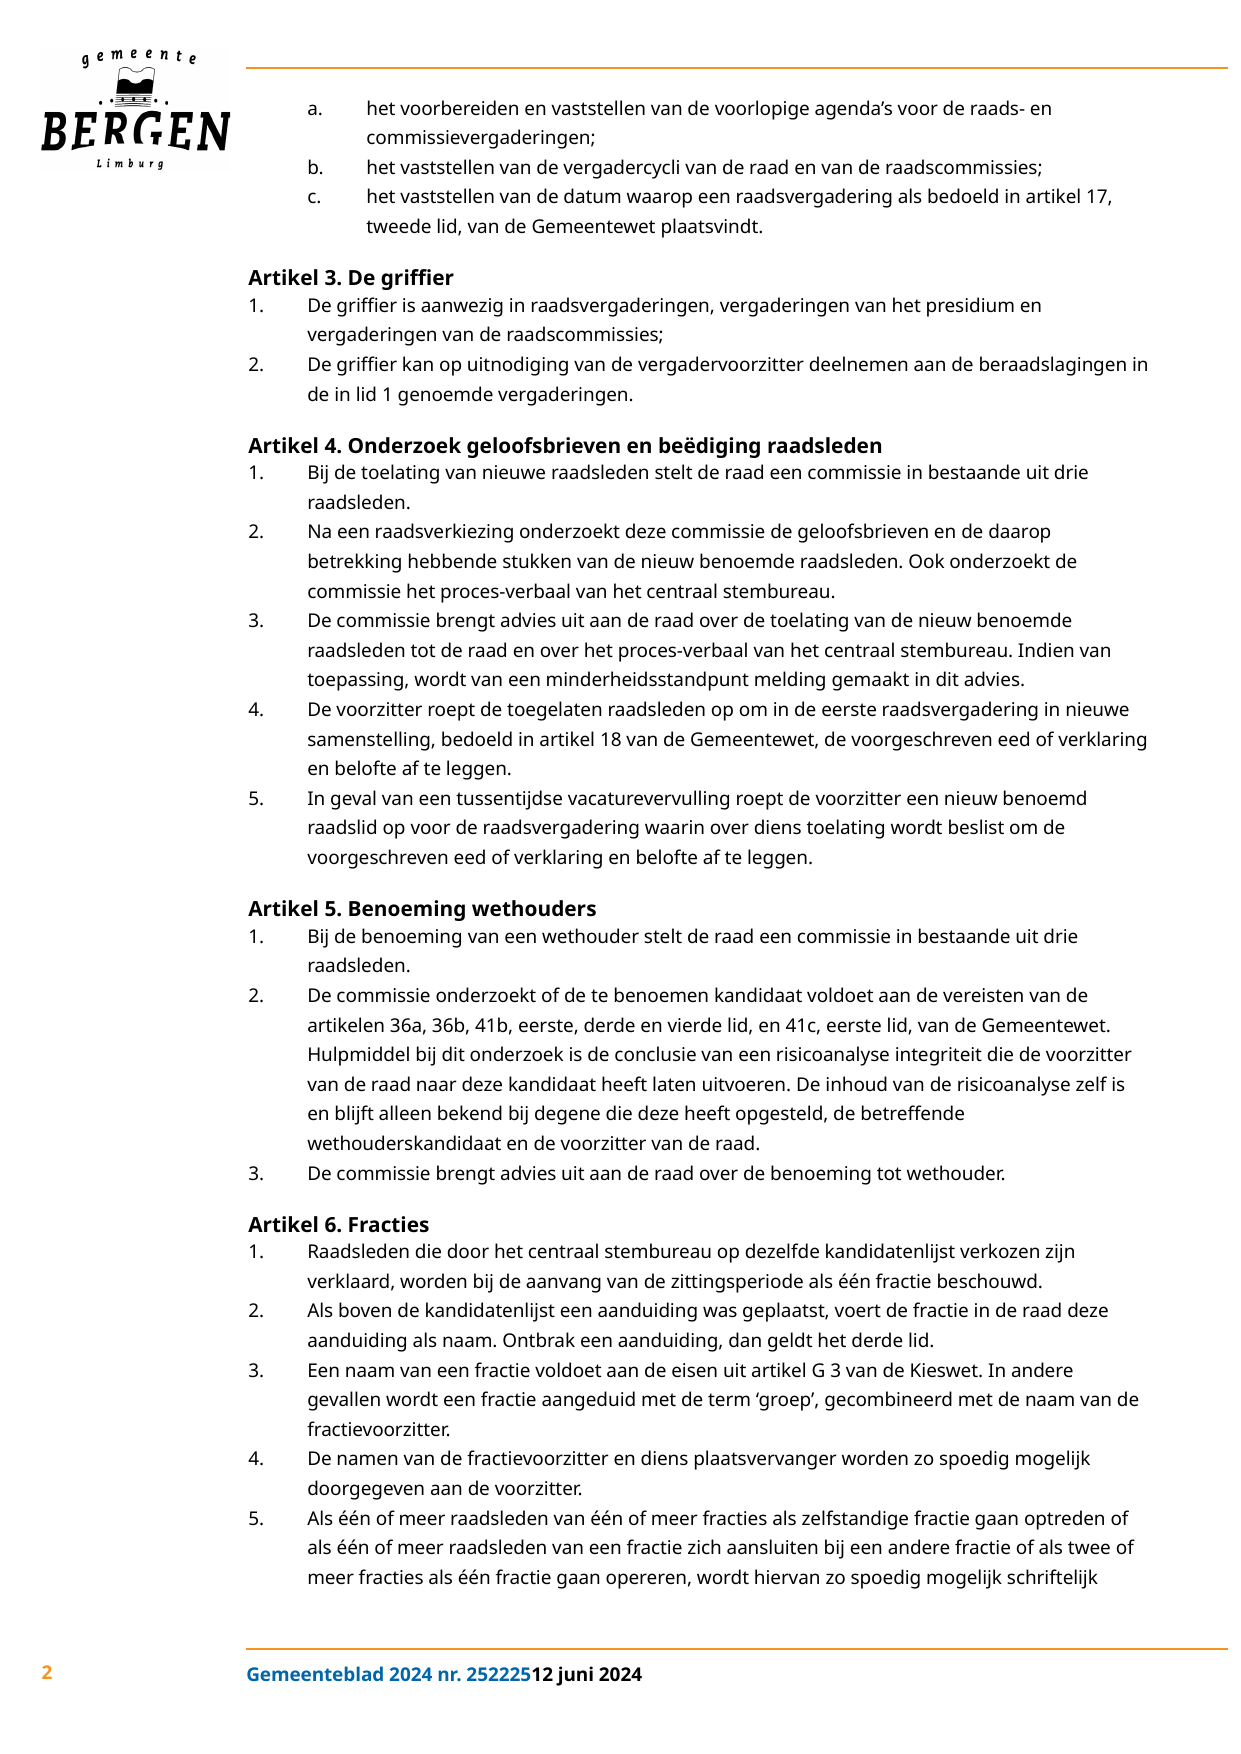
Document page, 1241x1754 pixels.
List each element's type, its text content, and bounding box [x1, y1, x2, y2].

picture [41, 47, 231, 172]
list In geval van een tussentijdse vacaturevervulling roept de voorzitter een nieuw benoemd raadslid op voor de raadsvergadering waarin over diens toelating wordt beslist om de voorgeschreven eed of verklaring en belofte af te leggen. [248, 785, 1152, 870]
list De voorzitter roept de toegelaten raadsleden op om in de eerste raadsvergadering in nieuwe samenstelling, bedoeld in artikel 18 van de Gemeentewet, de voorgeschreven eed of verklaring en belofte af te leggen. [248, 696, 1152, 781]
list De commissie onderzoekt of de te benoemen kandidaat voldoet aan de vereisten van de artikelen 36a, 36b, 41b, eerste, derde en vierde lid, en 41c, eerste lid, van de Gemeentewet. Hulpmiddel bij dit onderzoek is de conclusie van een risicoanalyse integriteit die de voorzitter van de raad naar deze kandidaat heeft laten uitvoeren. De inhoud van de risicoanalyse zelf is en blijft alleen bekend bij degene die deze heeft opgesteld, de betreffende wethouderskandidaat en de voorzitter van de raad. [248, 982, 1152, 1156]
text Artikel 4. Onderzoek geloofsbrieven en beëdiging raadsleden [248, 431, 1152, 459]
text Artikel 3. De griffier [248, 263, 1152, 292]
list De commissie brengt advies uit aan de raad over de benoeming tot wethouder. [248, 1160, 1152, 1185]
list De namen van de fractievoorzitter en diens plaatsvervanger worden zo spoedig mogelijk doorgegeven aan de voorzitter. [248, 1446, 1152, 1501]
list Een naam van een fractie voldoet aan de eisen uit artikel G 3 van de Kieswet. In andere gevallen wordt een fractie aangeduid met de term ‘groep’, gecombineerd met de naam van de fractievoorzitter. [248, 1357, 1152, 1442]
list Raadsleden die door het centraal stembureau op dezelfde kandidatenlijst verkozen zijn verklaard, worden bij de aanvang van de zittingsperiode als één fractie beschouwd. [248, 1238, 1152, 1294]
list Als één of meer raadsleden van één of meer fracties als zelfstandige fractie gaan optreden of als één of meer raadsleden van een fractie zich aansluiten bij een andere fractie of als twee of meer fracties als één fractie gaan opereren, wordt hiervan zo spoedig mogelijk schriftelijk [248, 1505, 1152, 1590]
text Artikel 5. Benoeming wethouders [248, 894, 1152, 923]
list het vaststellen van de datum waarop een raadsvergadering als bedoeld in artikel 17, tweede lid, van de Gemeentewet plaatsvindt. [307, 183, 1152, 239]
list het voorbereiden en vaststellen van de voorlopige agenda’s voor de raads- en commissievergaderingen; [307, 95, 1152, 150]
list De commissie brengt advies uit aan de raad over de toelating van de nieuw benoemde raadsleden tot de raad en over het proces-verbaal van het centraal stembureau. Indien van toepassing, wordt van een minderheidsstandpunt melding gemaakt in dit advies. [248, 607, 1152, 692]
list De griffier kan op uitnodiging van de vergadervoorzitter deelnemen aan de beraadslagingen in de in lid 1 genoemde vergaderingen. [248, 351, 1152, 406]
list Na een raadsverkiezing onderzoekt deze commissie de geloofsbrieven en de daarop betrekking hebbende stukken van de nieuw benoemde raadsleden. Ook onderzoekt de commissie het proces-verbaal van het centraal stembureau. [248, 519, 1152, 604]
list Als boven de kandidatenlijst een aanduiding was geplaatst, voert de fractie in de raad deze aanduiding als naam. Ontbrak een aanduiding, dan geldt het derde lid. [248, 1298, 1152, 1353]
list De griffier is aanwezig in raadsvergaderingen, vergaderingen van het presidium en vergaderingen van de raadscommissies; [248, 292, 1152, 347]
list het vaststellen van de vergadercycli van de raad en van de raadscommissies; [307, 154, 1152, 180]
list Bij de toelating van nieuwe raadsleden stelt de raad een commissie in bestaande uit drie raadsleden. [248, 459, 1152, 515]
list Bij de benoeming van een wethouder stelt de raad een commissie in bestaande uit drie raadsleden. [248, 923, 1152, 978]
text Artikel 6. Fracties [248, 1210, 1152, 1238]
